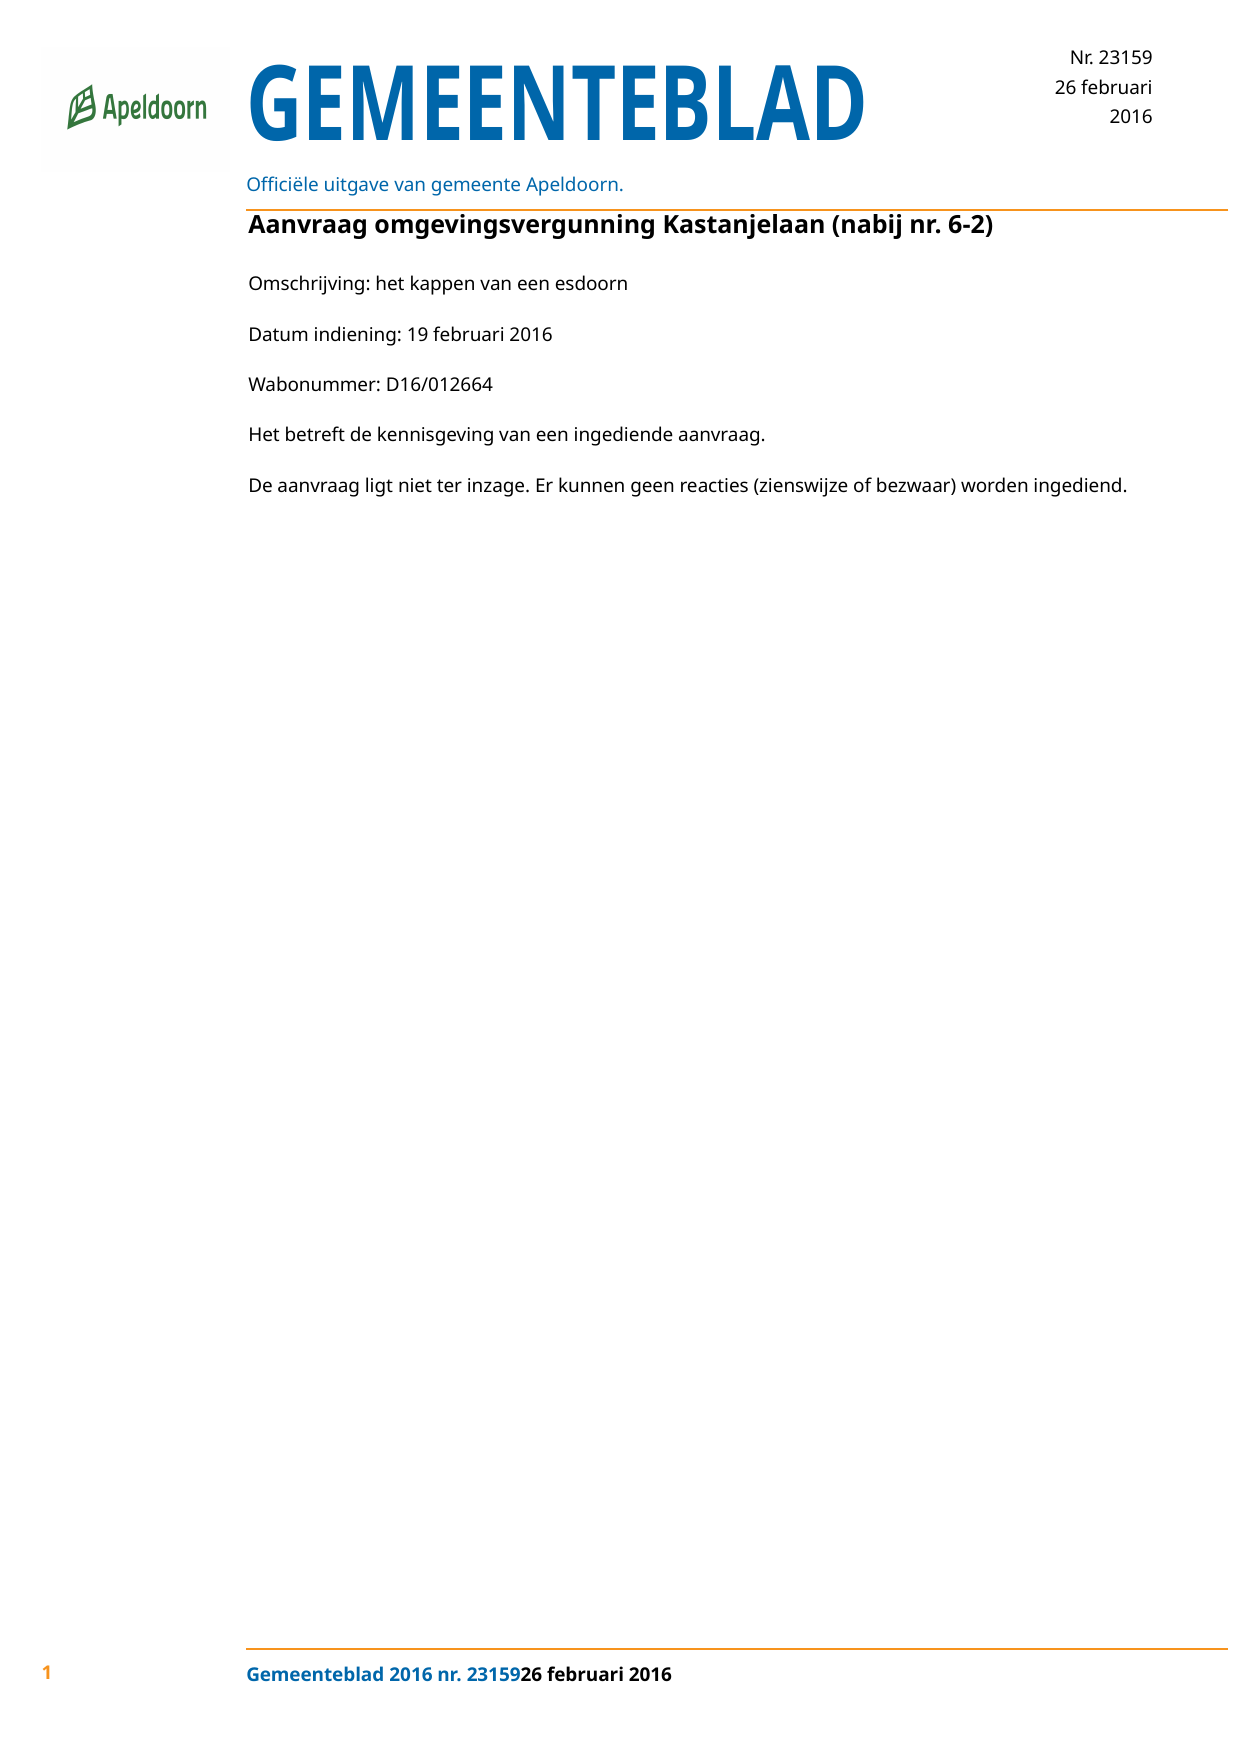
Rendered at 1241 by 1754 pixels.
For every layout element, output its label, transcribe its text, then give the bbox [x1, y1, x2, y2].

text Datum indiening: 19 februari 2016 [248, 321, 1152, 346]
text Omschrijving: het kappen van een esdoorn [248, 270, 1152, 296]
text Aanvraag omgevingsvergunning Kastanjelaan (nabij nr. 6-2) [248, 211, 1152, 241]
text Wabonummer: D16/012664 [248, 371, 1152, 397]
text Het betreft de kennisgeving van een ingediende aanvraag. [248, 422, 1152, 447]
picture [41, 47, 231, 172]
text De aanvraag ligt niet ter inzage. Er kunnen geen reacties (zienswijze of bezwaar) worden ingediend. [248, 472, 1152, 498]
